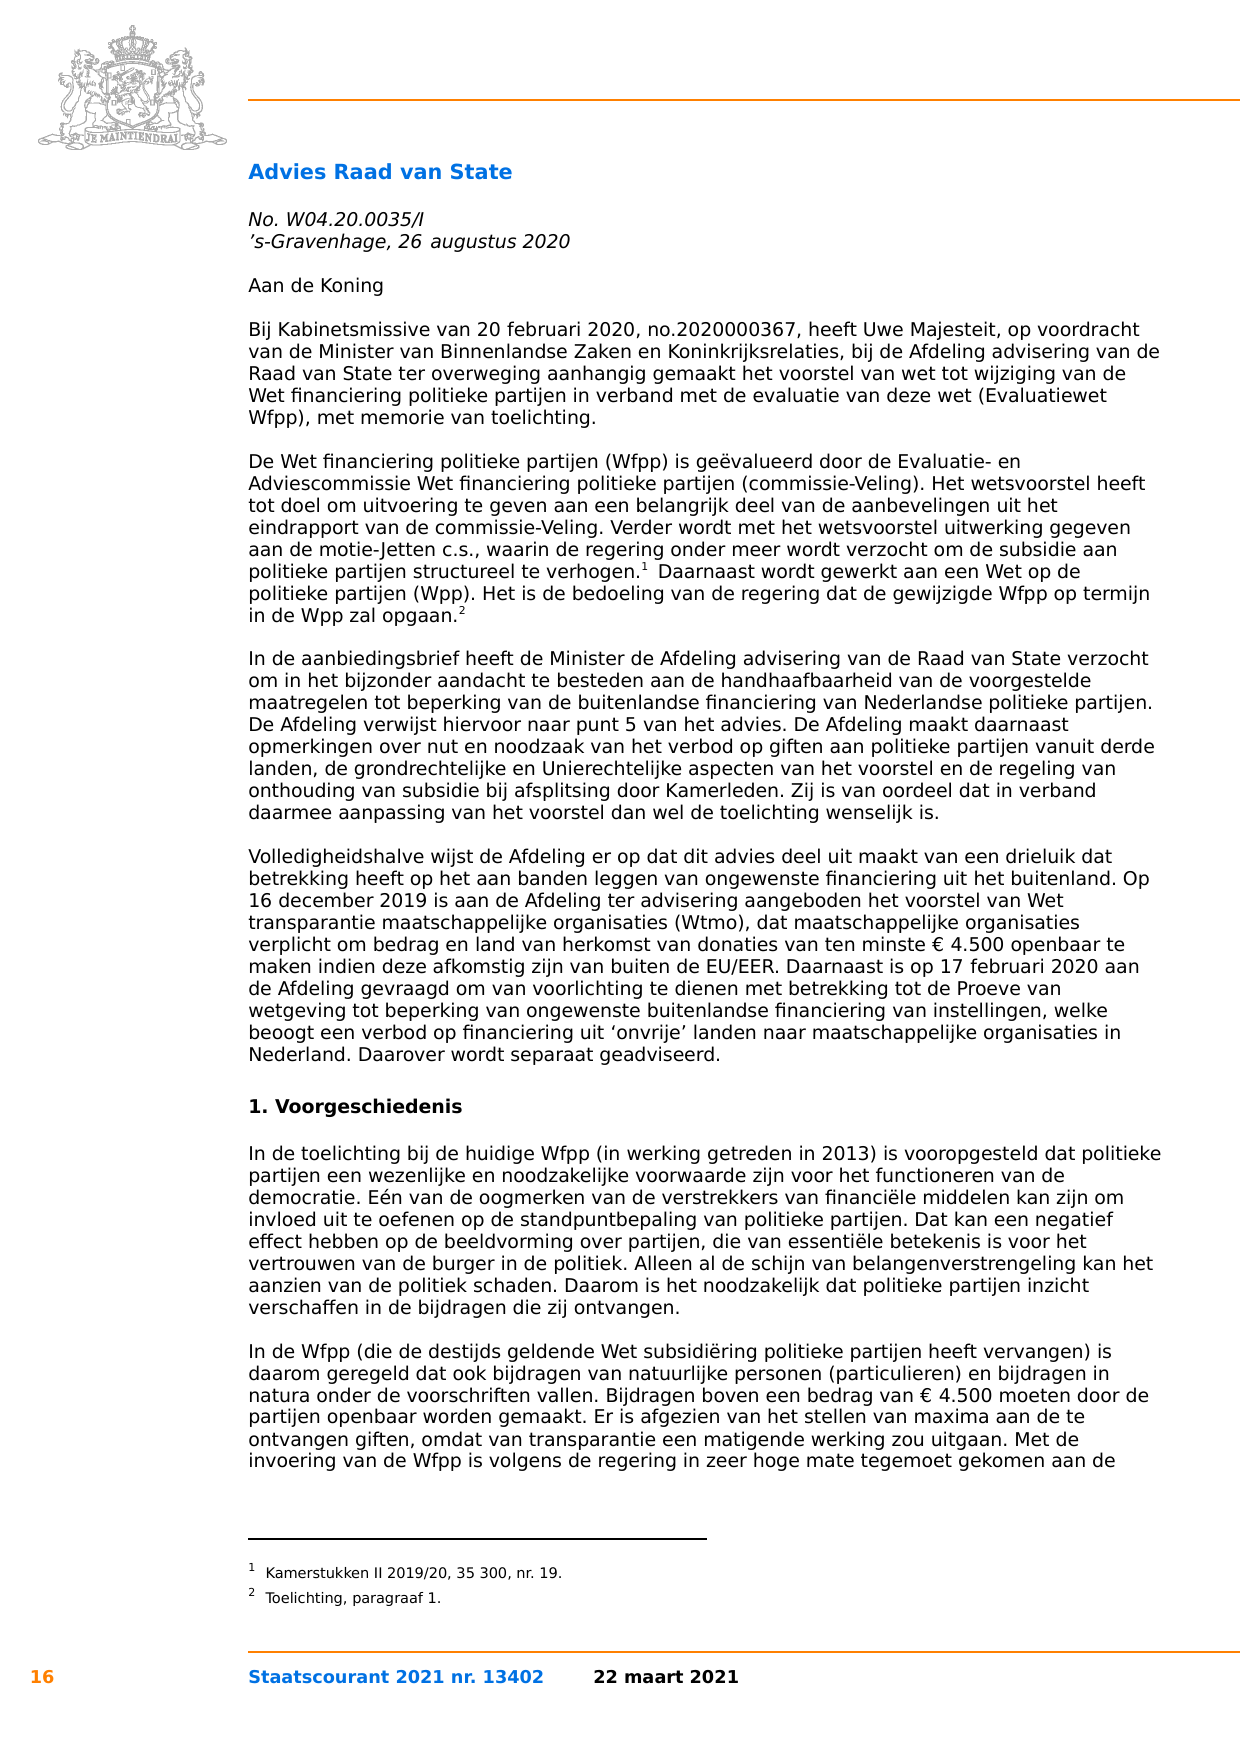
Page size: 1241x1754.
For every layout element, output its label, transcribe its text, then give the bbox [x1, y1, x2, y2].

text ’s-Gravenhage, 26 augustus 2020 [248, 231, 1163, 253]
text No. W04.20.0035/I [248, 209, 1163, 231]
text Aan de Koning [248, 275, 1163, 297]
text In de Wfpp (die de destijds geldende Wet subsidiëring politieke partijen heeft vervangen) is daarom geregeld dat ook bijdragen van natuurlijke personen (particulieren) en bijdragen in natura onder de voorschriften vallen. Bijdragen boven een bedrag van € 4.500 moeten door de partijen openbaar worden gemaakt. Er is afgezien van het stellen van maxima aan de te ontvangen giften, omdat van transparantie een matigende werking zou uitgaan. Met de invoering van de Wfpp is volgens de regering in zeer hoge mate tegemoet gekomen aan de [248, 1341, 1163, 1472]
text Bij Kabinetsmissive van 20 februari 2020, no.2020000367, heeft Uwe Majesteit, op voordracht van de Minister van Binnenlandse Zaken en Koninkrijksrelaties, bij de Afdeling advisering van de Raad van State ter overweging aanhangig gemaakt het voorstel van wet tot wijziging van de Wet financiering politieke partijen in verband met de evaluatie van deze wet (Evaluatiewet Wfpp), met memorie van toelichting. [248, 319, 1163, 429]
text In de aanbiedingsbrief heeft de Minister de Afdeling advisering van de Raad van State verzocht om in het bijzonder aandacht te besteden aan de handhaafbaarheid van de voorgestelde maatregelen tot beperking van de buitenlandse financiering van Nederlandse politieke partijen. De Afdeling verwijst hiervoor naar punt 5 van het advies. De Afdeling maakt daarnaast opmerkingen over nut en noodzaak van het verbod op giften aan politieke partijen vanuit derde landen, de grondrechtelijke en Unierechtelijke aspecten van het voorstel en de regeling van onthouding van subsidie bij afsplitsing door Kamerleden. Zij is van oordeel dat in verband daarmee aanpassing van het voorstel dan wel de toelichting wenselijk is. [248, 648, 1163, 824]
text Volledigheidshalve wijst de Afdeling er op dat dit advies deel uit maakt van een drieluik dat betrekking heeft op het aan banden leggen van ongewenste financiering uit het buitenland. Op 16 december 2019 is aan de Afdeling ter advisering aangeboden het voorstel van Wet transparantie maatschappelijke organisaties (Wtmo), dat maatschappelijke organisaties verplicht om bedrag en land van herkomst van donaties van ten minste € 4.500 openbaar te maken indien deze afkomstig zijn van buiten de EU/EER. Daarnaast is op 17 februari 2020 aan de Afdeling gevraagd om van voorlichting te dienen met betrekking tot de Proeve van wetgeving tot beperking van ongewenste buitenlandse financiering van instellingen, welke beoogt een verbod op financiering uit ‘onvrije’ landen naar maatschappelijke organisaties in Nederland. Daarover wordt separaat geadviseerd. [248, 846, 1163, 1066]
text Kamerstukken II 2019/20, 35 300, nr. 19. [248, 1561, 1163, 1583]
picture [38, 25, 227, 150]
text Toelichting, paragraaf 1. [248, 1586, 1163, 1608]
text In de toelichting bij de huidige Wfpp (in werking getreden in 2013) is vooropgesteld dat politieke partijen een wezenlijke en noodzakelijke voorwaarde zijn voor het functioneren van de democratie. Eén van de oogmerken van de verstrekkers van financiële middelen kan zijn om invloed uit te oefenen op de standpuntbepaling van politieke partijen. Dat kan een negatief effect hebben op de beeldvorming over partijen, die van essentiële betekenis is voor het vertrouwen van de burger in de politiek. Alleen al de schijn van belangenverstrengeling kan het aanzien van de politiek schaden. Daarom is het noodzakelijk dat politieke partijen inzicht verschaffen in de bijdragen die zij ontvangen. [248, 1143, 1163, 1319]
text De Wet financiering politieke partijen (Wfpp) is geëvalueerd door de Evaluatie- en Adviescommissie Wet financiering politieke partijen (commissie-Veling). Het wetsvoorstel heeft tot doel om uitvoering te geven aan een belangrijk deel van de aanbevelingen uit het eindrapport van de commissie-Veling. Verder wordt met het wetsvoorstel uitwerking gegeven aan de motie-Jetten c.s., waarin de regering onder meer wordt verzocht om de subsidie aan politieke partijen structureel te verhogen. Daarnaast wordt gewerkt aan een Wet op de politieke partijen (Wpp). Het is de bedoeling van de regering dat de gewijzigde Wfpp op termijn in de Wpp zal opgaan. [248, 451, 1163, 626]
subtitle 1. Voorgeschiedenis [248, 1096, 1163, 1118]
subtitle Advies Raad van State [248, 160, 1163, 184]
